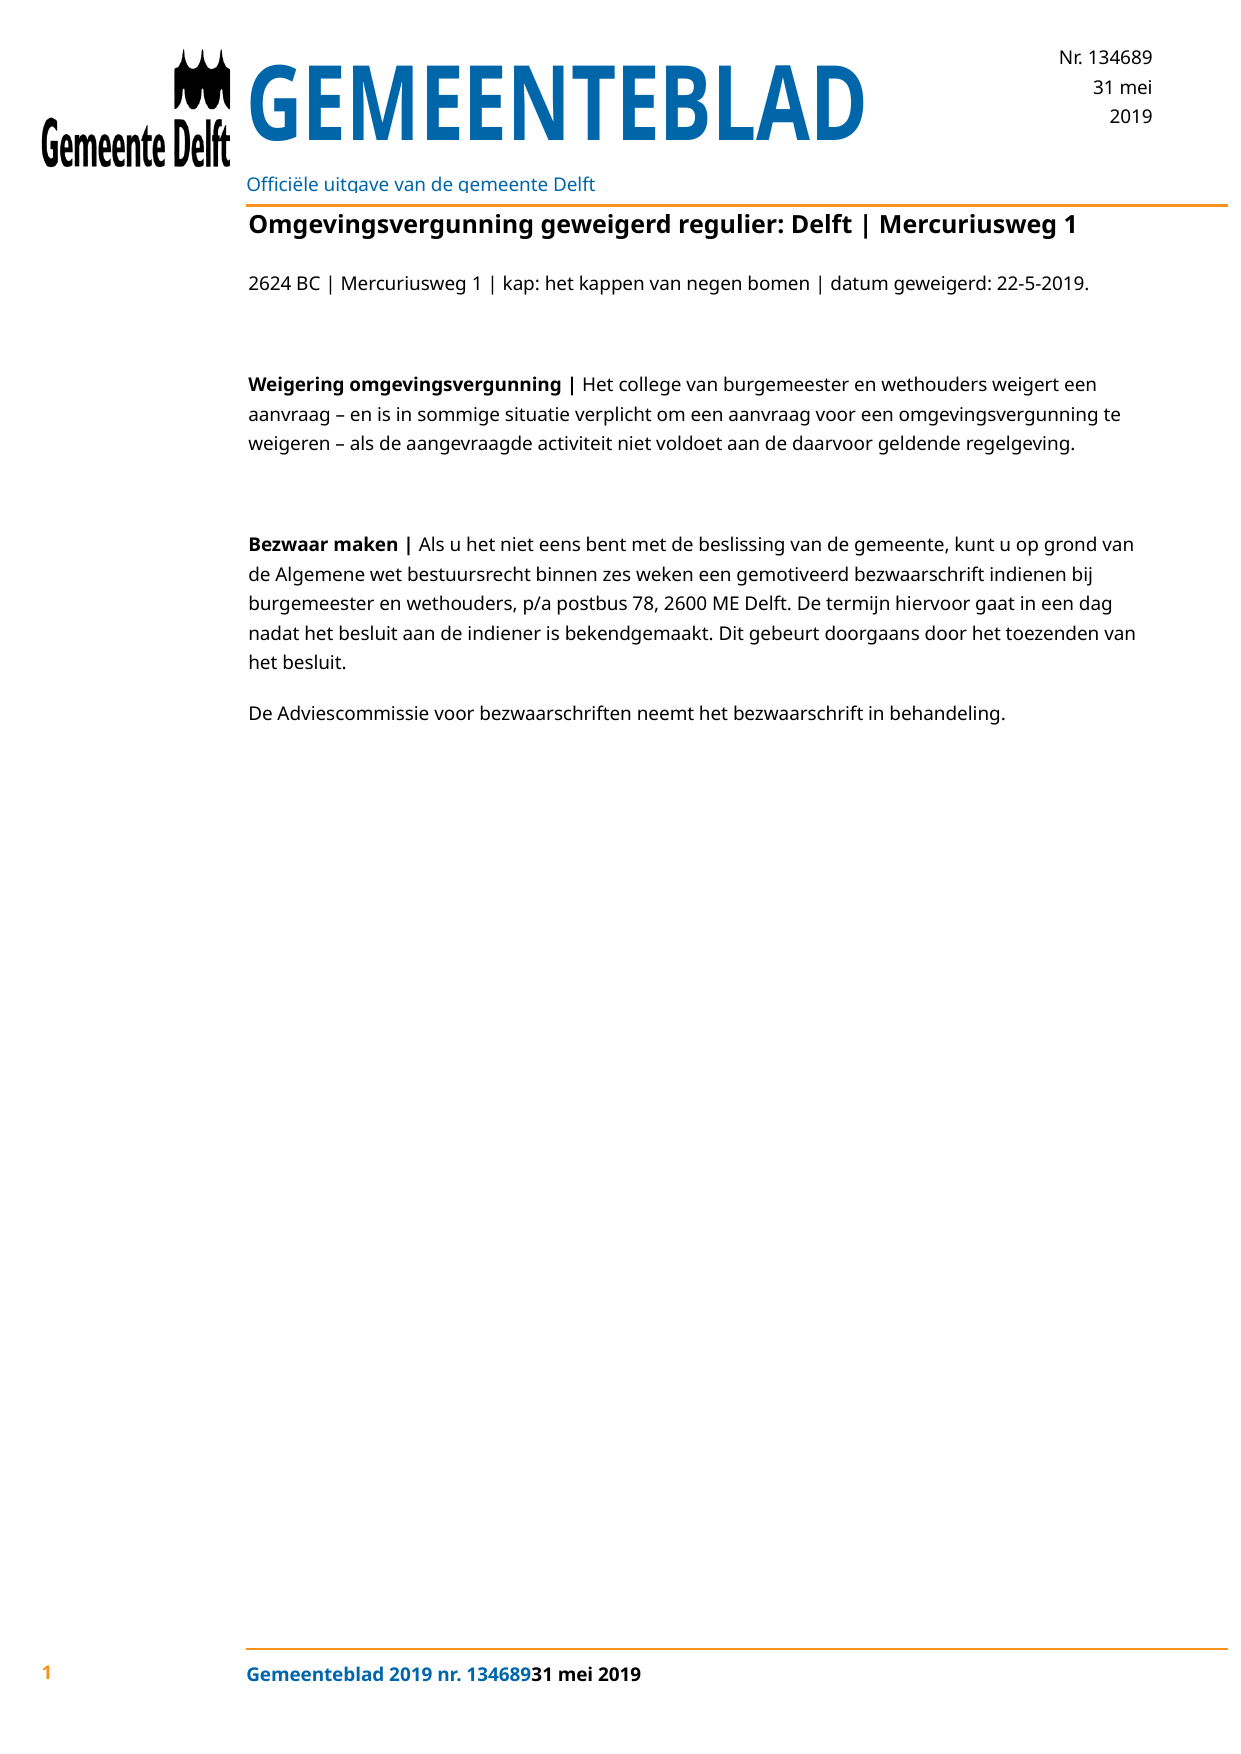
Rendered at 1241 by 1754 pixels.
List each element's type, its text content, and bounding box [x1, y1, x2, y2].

picture [41, 47, 231, 172]
text Bezwaar maken | Als u het niet eens bent met de beslissing van de gemeente, kunt u op grond van de Algemene wet bestuursrecht binnen zes weken een gemotiveerd bezwaarschrift indienen bij burgemeester en wethouders, p/a postbus 78, 2600 ME Delft. De termijn hiervoor gaat in een dag nadat het besluit aan de indiener is bekendgemaakt. Dit gebeurt doorgaans door het toezenden van het besluit. [248, 531, 1152, 675]
text Omgevingsvergunning geweigerd regulier: Delft | Mercuriusweg 1 [248, 207, 1152, 241]
text 2624 BC | Mercuriusweg 1 | kap: het kappen van negen bomen | datum geweigerd: 22-5-2019. [248, 270, 1152, 296]
text De Adviescommissie voor bezwaarschriften neemt het bezwaarschrift in behandeling. [248, 700, 1152, 726]
text Weigering omgevingsvergunning | Het college van burgemeester en wethouders weigert een aanvraag – en is in sommige situatie verplicht om een aanvraag voor een omgevingsvergunning te weigeren – als de aangevraagde activiteit niet voldoet aan de daarvoor geldende regelgeving. [248, 371, 1152, 456]
